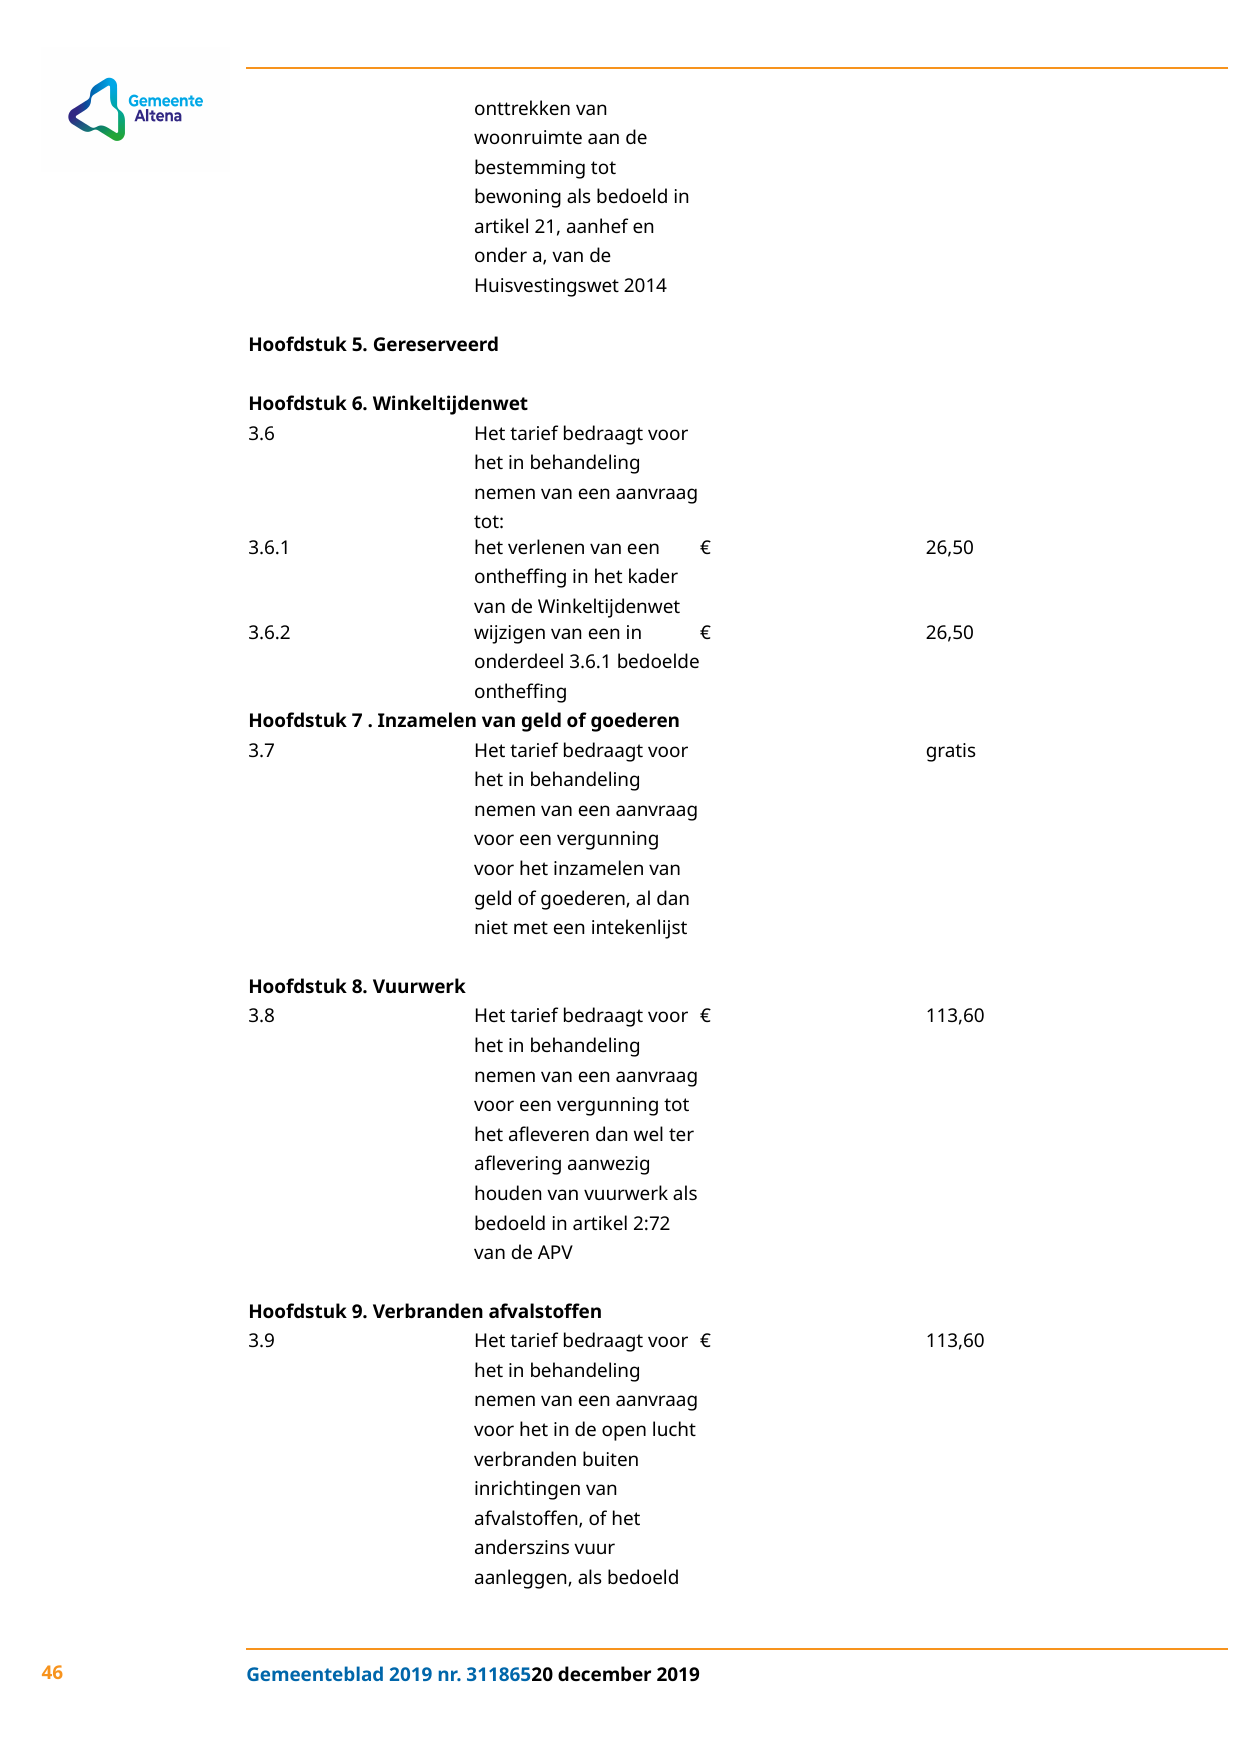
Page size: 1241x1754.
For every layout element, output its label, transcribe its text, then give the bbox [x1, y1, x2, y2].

table_header Het tarief bedraagt voor het in behandeling nemen van een aanvraag tot: [474, 420, 700, 534]
table_cell 26,50 [926, 619, 1152, 704]
text Hoofdstuk 8. Vuurwerk [248, 973, 1152, 999]
table_header gratis [926, 737, 1152, 940]
table_header € [700, 1003, 926, 1265]
table_header 3.8 [248, 1003, 474, 1265]
table_header onttrekken van woonruimte aan de bestemming tot bewoning als bedoeld in artikel 21, aanhef en onder a, van de Huisvestingswet 2014 [474, 95, 700, 298]
text Hoofdstuk 6. Winkeltijdenwet [248, 390, 1152, 416]
table_header [700, 737, 926, 940]
table_header [248, 95, 474, 298]
text Hoofdstuk 5. Gereserveerd [248, 331, 1152, 357]
table_header € [700, 1328, 926, 1590]
table_cell 26,50 [926, 534, 1152, 619]
table_header 113,60 [926, 1003, 1152, 1265]
table_header [926, 95, 1152, 298]
table_header Het tarief bedraagt voor het in behandeling nemen van een aanvraag voor het in de open lucht verbranden buiten inrichtingen van afvalstoffen, of het anderszins vuur aanleggen, als bedoeld [474, 1328, 700, 1590]
table_header Het tarief bedraagt voor het in behandeling nemen van een aanvraag voor een vergunning tot het afleveren dan wel ter aflevering aanwezig houden van vuurwerk als bedoeld in artikel 2:72 van de APV [474, 1003, 700, 1265]
text Hoofdstuk 7 . Inzamelen van geld of goederen [248, 707, 1152, 733]
table_header [926, 420, 1152, 534]
table_header 3.7 [248, 737, 474, 940]
table_cell het verlenen van een ontheffing in het kader van de Winkeltijdenwet [474, 534, 700, 619]
table_header 3.9 [248, 1328, 474, 1590]
text Hoofdstuk 9. Verbranden afvalstoffen [248, 1298, 1152, 1323]
table_cell 3.6.1 [248, 534, 474, 619]
table_header 3.6 [248, 420, 474, 534]
table_cell € [700, 534, 926, 619]
table_header [700, 95, 926, 298]
table_header Het tarief bedraagt voor het in behandeling nemen van een aanvraag voor een vergunning voor het inzamelen van geld of goederen, al dan niet met een intekenlijst [474, 737, 700, 940]
table_cell wijzigen van een in onderdeel 3.6.1 bedoelde ontheffing [474, 619, 700, 704]
picture [41, 47, 231, 172]
table_header [700, 420, 926, 534]
table_header 113,60 [926, 1328, 1152, 1590]
table_cell 3.6.2 [248, 619, 474, 704]
table_cell € [700, 619, 926, 704]
